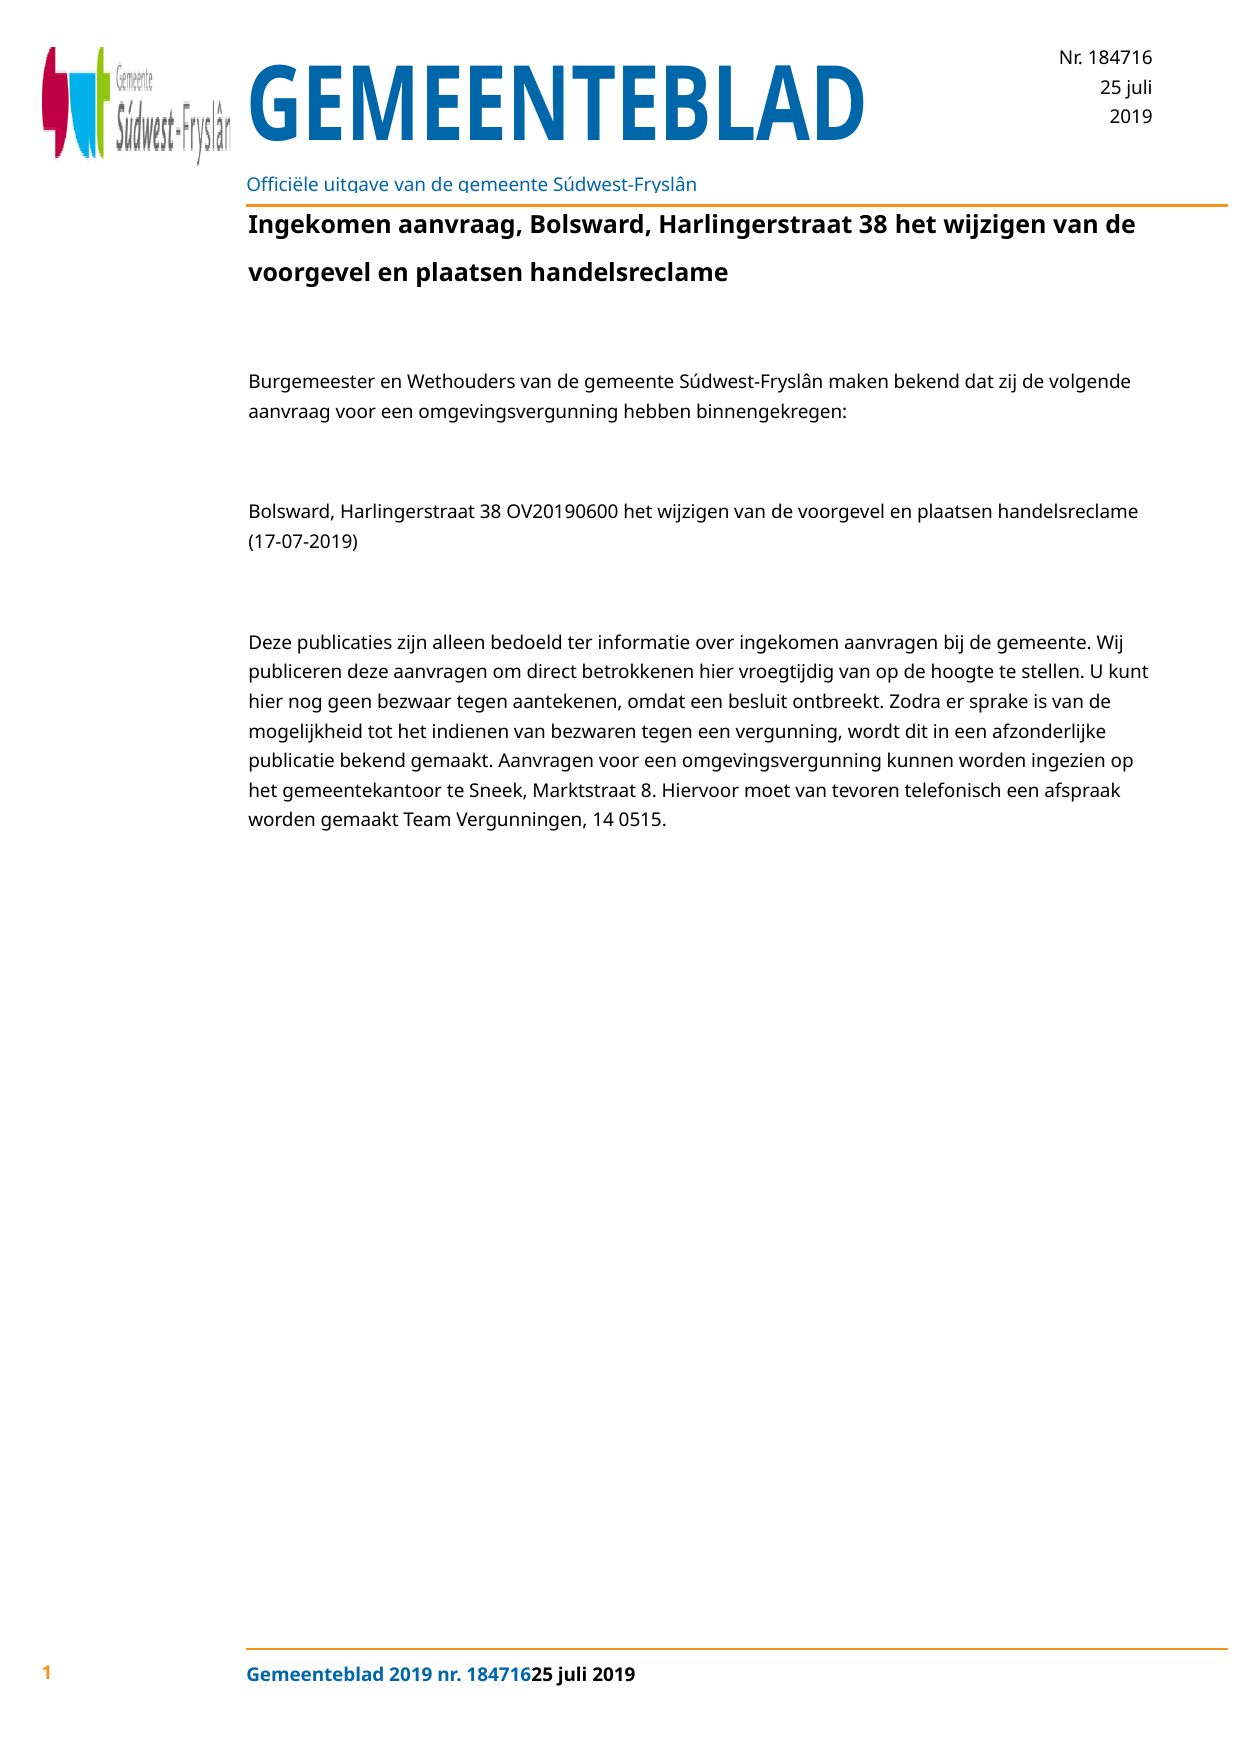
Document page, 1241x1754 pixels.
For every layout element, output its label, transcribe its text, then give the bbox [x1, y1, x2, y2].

text Ingekomen aanvraag, Bolsward, Harlingerstraat 38 het wijzigen van de voorgevel en plaatsen handelsreclame [248, 207, 1152, 288]
picture [41, 47, 231, 172]
text Bolsward, Harlingerstraat 38 OV20190600 het wijzigen van de voorgevel en plaatsen handelsreclame (17-07-2019) [248, 499, 1152, 554]
text Burgemeester en Wethouders van de gemeente Súdwest-Fryslân maken bekend dat zij de volgende aanvraag voor een omgevingsvergunning hebben binnengekregen: [248, 368, 1152, 424]
text Deze publicaties zijn alleen bedoeld ter informatie over ingekomen aanvragen bij de gemeente. Wij publiceren deze aanvragen om direct betrokkenen hier vroegtijdig van op de hoogte te stellen. U kunt hier nog geen bezwaar tegen aantekenen, omdat een besluit ontbreekt. Zodra er sprake is van de mogelijkheid tot het indienen van bezwaren tegen een vergunning, wordt dit in een afzonderlijke publicatie bekend gemaakt. Aanvragen voor een omgevingsvergunning kunnen worden ingezien op het gemeentekantoor te Sneek, Marktstraat 8. Hiervoor moet van tevoren telefonisch een afspraak worden gemaakt Team Vergunningen, 14 0515. [248, 629, 1152, 832]
